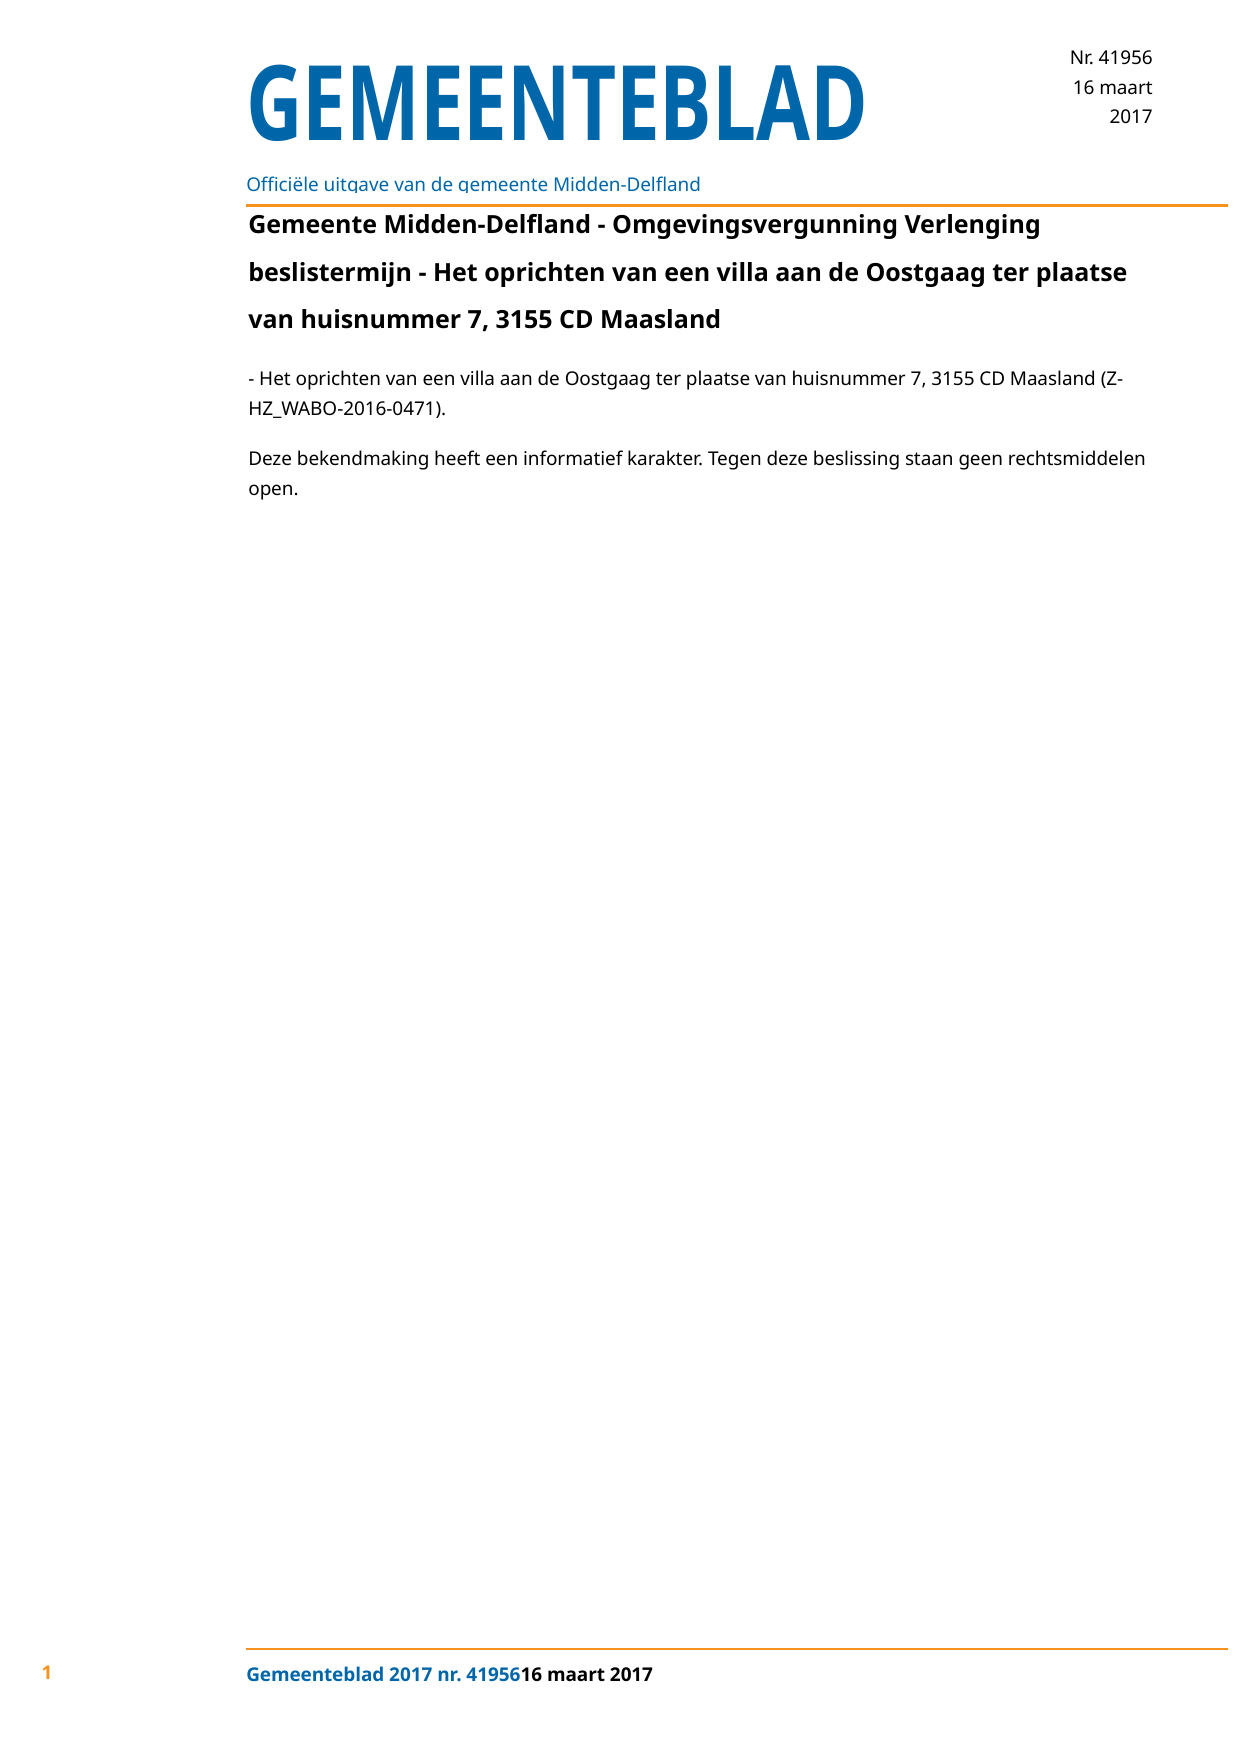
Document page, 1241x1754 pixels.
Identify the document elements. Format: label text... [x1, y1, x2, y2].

text - Het oprichten van een villa aan de Oostgaag ter plaatse van huisnummer 7, 3155 CD Maasland (Z-HZ_WABO-2016-0471). [248, 366, 1152, 421]
text Deze bekendmaking heeft een informatief karakter. Tegen deze beslissing staan geen rechtsmiddelen open. [248, 446, 1152, 501]
picture [41, 47, 231, 172]
text Gemeente Midden-Delfland - Omgevingsvergunning Verlenging beslistermijn - Het oprichten van een villa aan de Oostgaag ter plaatse van huisnummer 7, 3155 CD Maasland [248, 207, 1152, 336]
